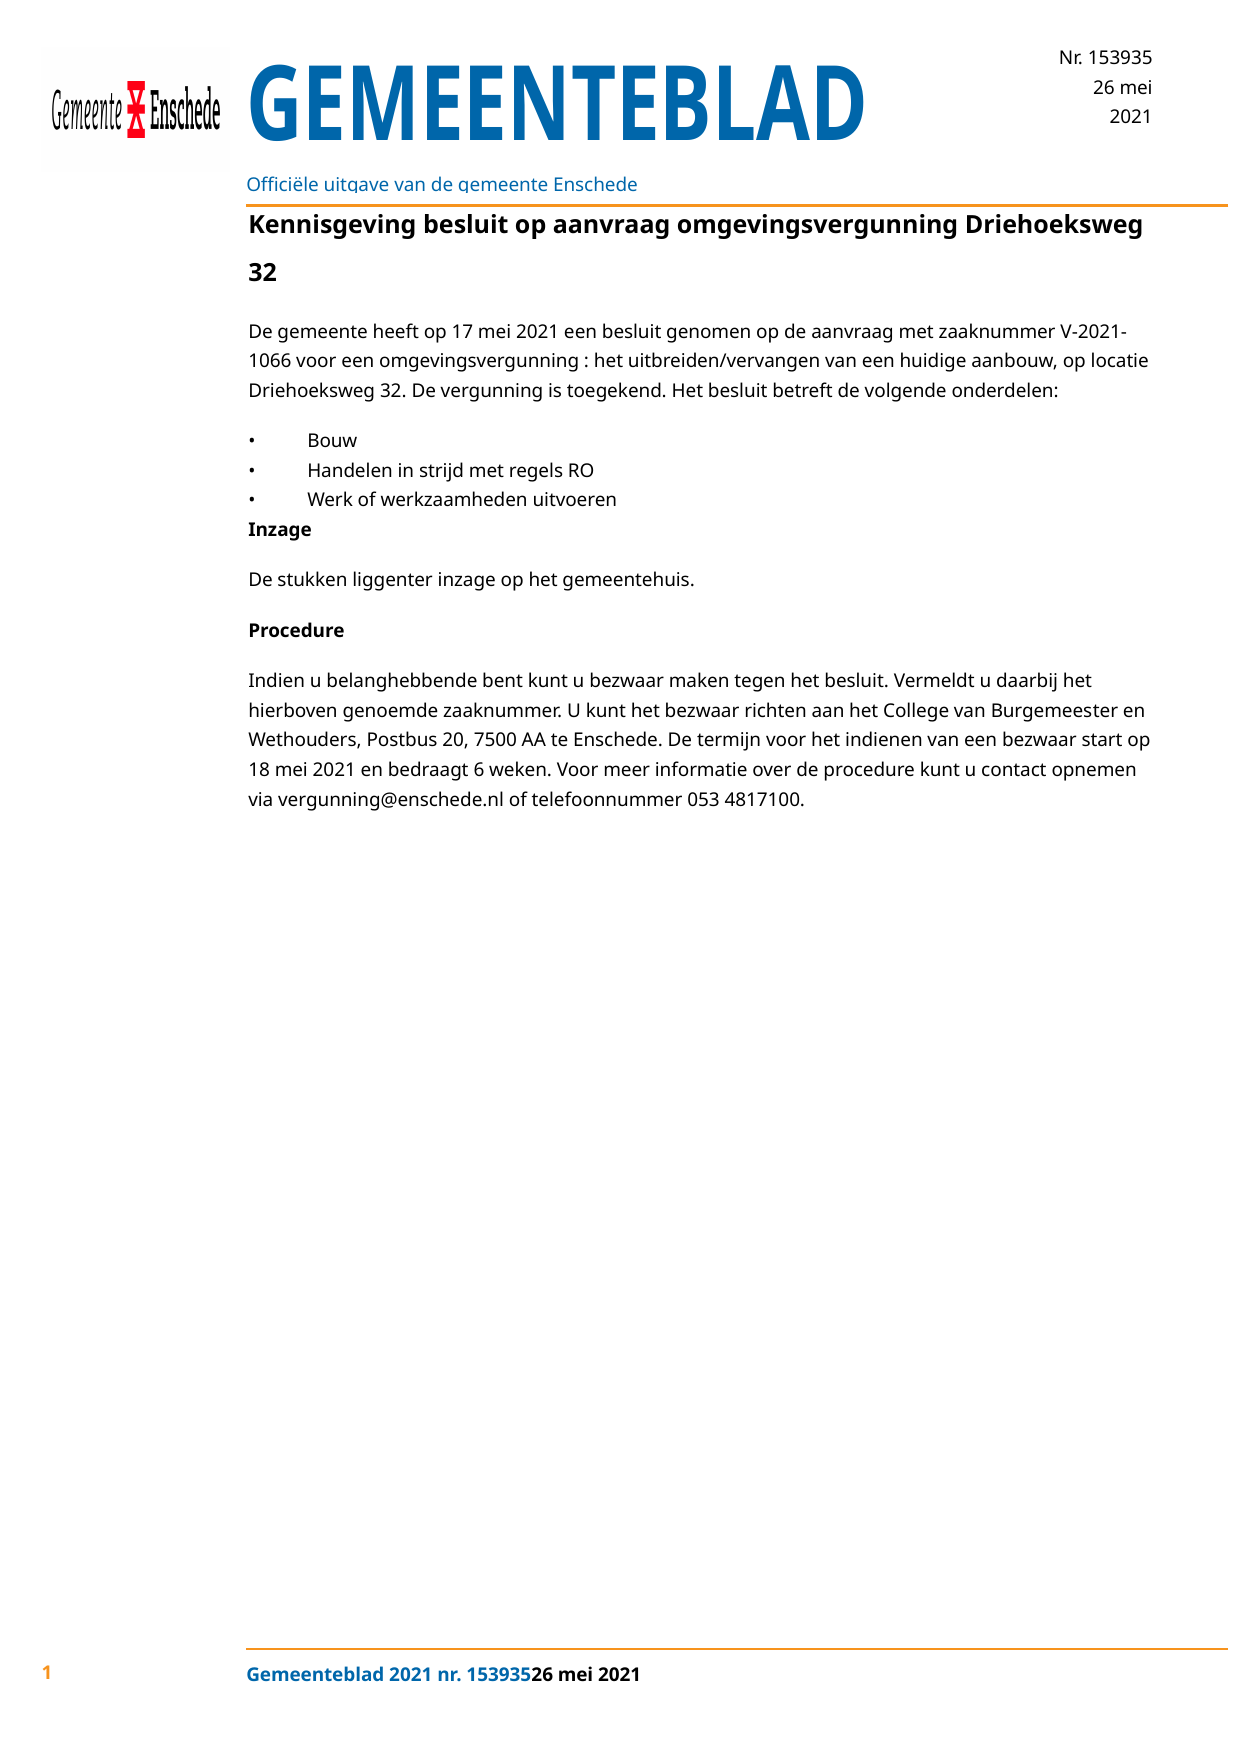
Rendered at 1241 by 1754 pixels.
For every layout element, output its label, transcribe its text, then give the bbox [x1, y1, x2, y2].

text Inzage [248, 516, 1152, 542]
text Procedure [248, 617, 1152, 643]
text De stukken liggenter inzage op het gemeentehuis. [248, 567, 1152, 592]
picture [41, 47, 231, 172]
list Werk of werkzaamheden uitvoeren [248, 487, 1152, 512]
text Kennisgeving besluit op aanvraag omgevingsvergunning Driehoeksweg 32 [248, 207, 1152, 288]
text Indien u belanghebbende bent kunt u bezwaar maken tegen het besluit. Vermeldt u daarbij het hierboven genoemde zaaknummer. U kunt het bezwaar richten aan het College van Burgemees­ter en Wethouders, Postbus 20, 7500 AA te Enschede. De termijn voor het indienen van een bezwaar start op 18 mei 2021 en bedraagt 6 weken. Voor meer informatie over de procedure kunt u contact opnemen via vergunning@enschede.nl of telefoonnummer 053 4817100. [248, 667, 1152, 812]
text De gemeente heeft op 17 mei 2021 een besluit genomen op de aanvraag met zaaknummer V-2021-1066 voor een omgevingsvergunning : het uitbreiden/vervangen van een huidige aanbouw, op locatie Driehoeksweg 32. De vergunning is toegekend. Het besluit betreft de volgende onderdelen: [248, 318, 1152, 403]
list Handelen in strijd met regels RO [248, 457, 1152, 483]
list Bouw [248, 427, 1152, 453]
